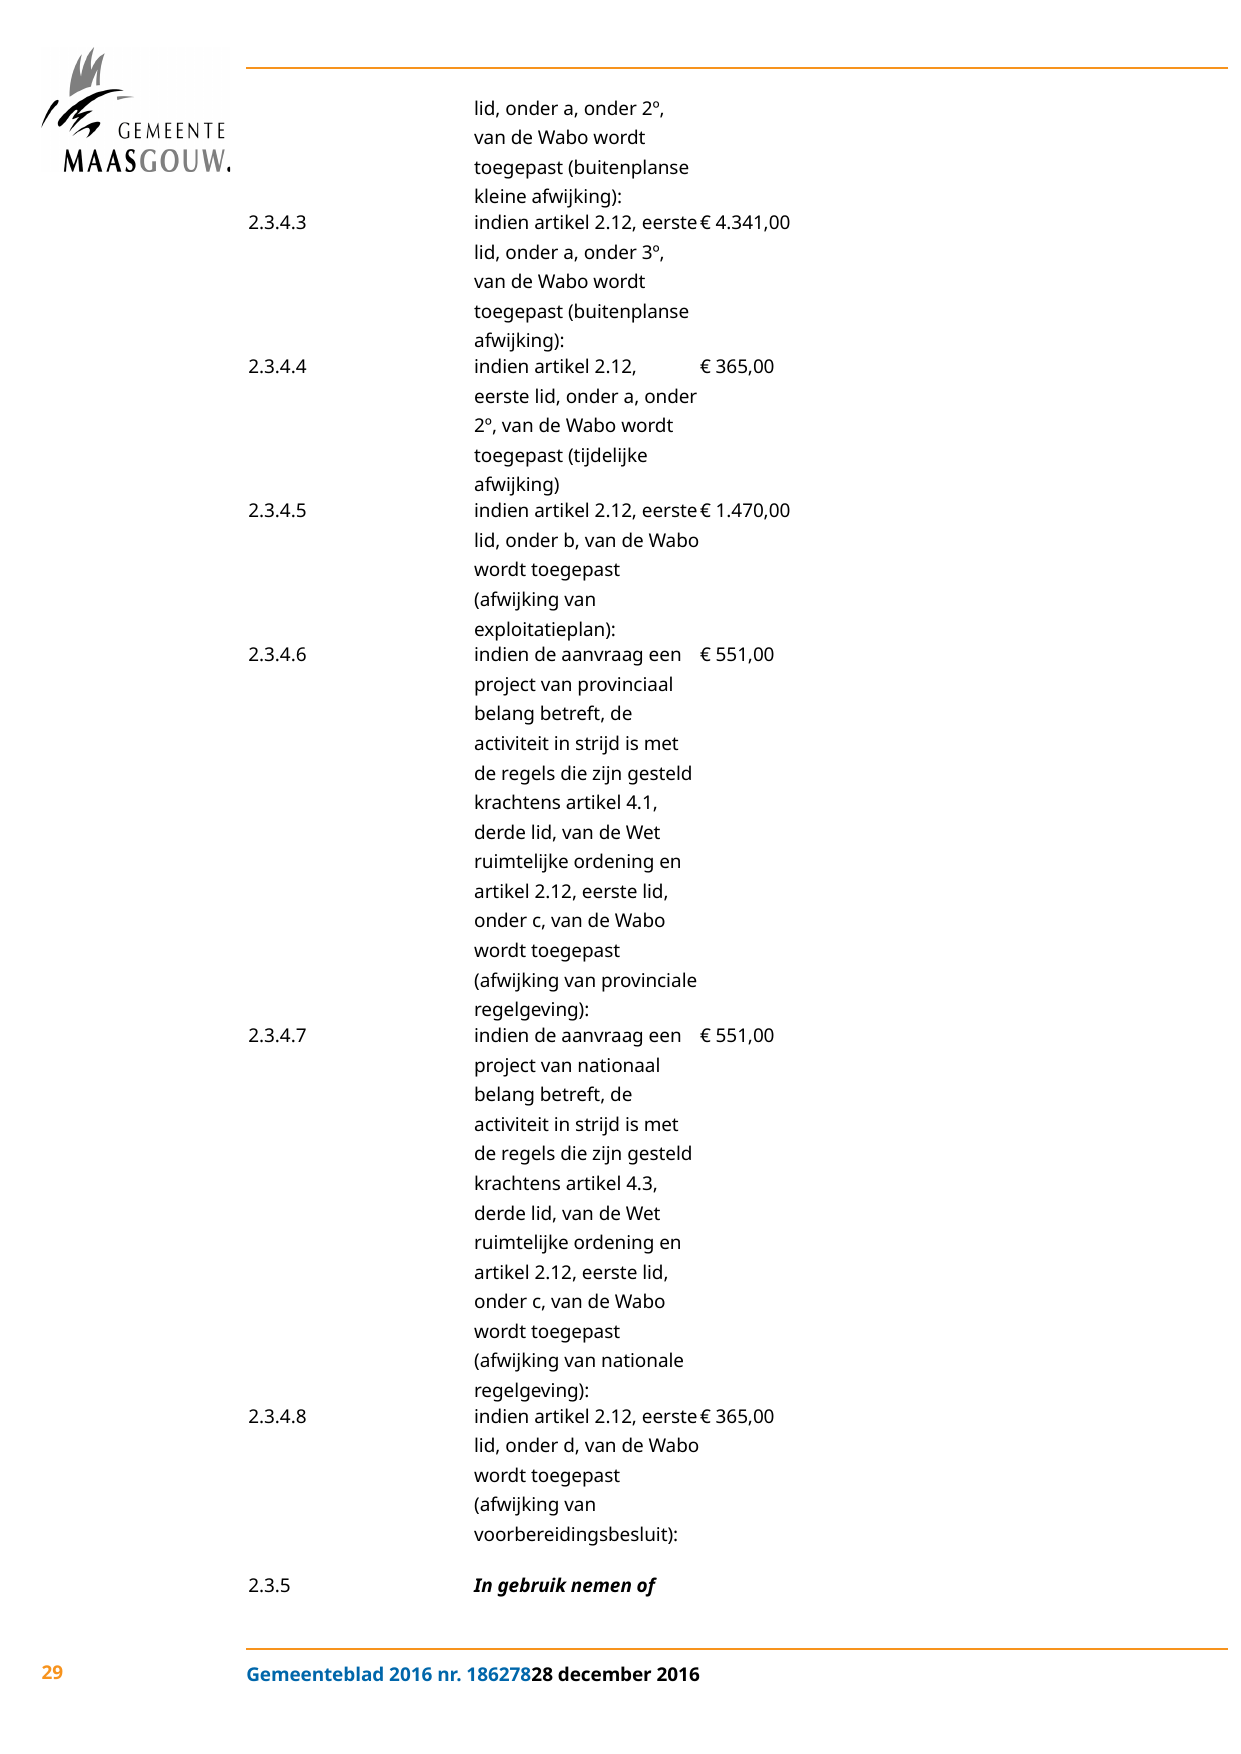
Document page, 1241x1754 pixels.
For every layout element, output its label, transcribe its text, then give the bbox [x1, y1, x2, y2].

table_cell 2.3.4.6 [248, 641, 474, 1022]
table_cell € 551,00 [700, 1022, 926, 1403]
table_cell € 4.341,00 [700, 209, 926, 353]
table_cell [700, 1547, 926, 1573]
table_cell indien artikel 2.12, eerste lid, onder a, onder 3º, van de Wabo wordt toegepast (buitenplanse afwijking): [474, 209, 700, 353]
table_cell indien artikel 2.12, eerste lid, onder b, van de Wabo wordt toegepast (afwijking van exploitatieplan): [474, 498, 700, 641]
table_cell [926, 1022, 1152, 1403]
table_cell indien de aanvraag een project van nationaal belang betreft, de activiteit in strijd is met de regels die zijn gesteld krachtens artikel 4.3, derde lid, van de Wet ruimtelijke ordening en artikel 2.12, eerste lid, onder c, van de Wabo wordt toegepast (afwijking van nationale regelgeving): [474, 1022, 700, 1403]
table_cell 2.3.4.3 [248, 209, 474, 353]
table_cell € 1.470,00 [700, 498, 926, 641]
table_cell [926, 1403, 1152, 1547]
table_cell [926, 1573, 1152, 1598]
table_cell 2.3.5 [248, 1573, 474, 1598]
table_cell lid, onder a, onder 2º, van de Wabo wordt toegepast (buitenplanse kleine afwijking): [474, 95, 700, 209]
table_cell [700, 95, 926, 209]
table_cell [926, 353, 1152, 497]
table_cell [926, 1547, 1152, 1573]
table_cell [926, 641, 1152, 1022]
table_cell [248, 95, 474, 209]
table_cell € 365,00 [700, 353, 926, 497]
table_cell 2.3.4.4 [248, 353, 474, 497]
table_cell [926, 498, 1152, 641]
table_cell € 365,00 [700, 1403, 926, 1547]
table_cell € 551,00 [700, 641, 926, 1022]
table_cell [248, 1547, 474, 1573]
table_cell [926, 95, 1152, 209]
table_cell 2.3.4.7 [248, 1022, 474, 1403]
picture [41, 47, 231, 172]
table_cell indien artikel 2.12, eerste lid, onder d, van de Wabo wordt toegepast (afwijking van voorbereidingsbesluit): [474, 1403, 700, 1547]
table_cell indien de aanvraag een project van provinciaal belang betreft, de activiteit in strijd is met de regels die zijn gesteld krachtens artikel 4.1, derde lid, van de Wet ruimtelijke ordening en artikel 2.12, eerste lid, onder c, van de Wabo wordt toegepast (afwijking van provinciale regelgeving): [474, 641, 700, 1022]
table_cell [474, 1547, 700, 1573]
table_cell In gebruik nemen of [474, 1573, 700, 1598]
table_cell [926, 209, 1152, 353]
table_cell 2.3.4.8 [248, 1403, 474, 1547]
table_cell indien artikel 2.12, eerste lid, onder a, onder 2º, van de Wabo wordt toegepast (tijdelijke afwijking) [474, 353, 700, 497]
table_cell 2.3.4.5 [248, 498, 474, 641]
table_cell [700, 1573, 926, 1598]
